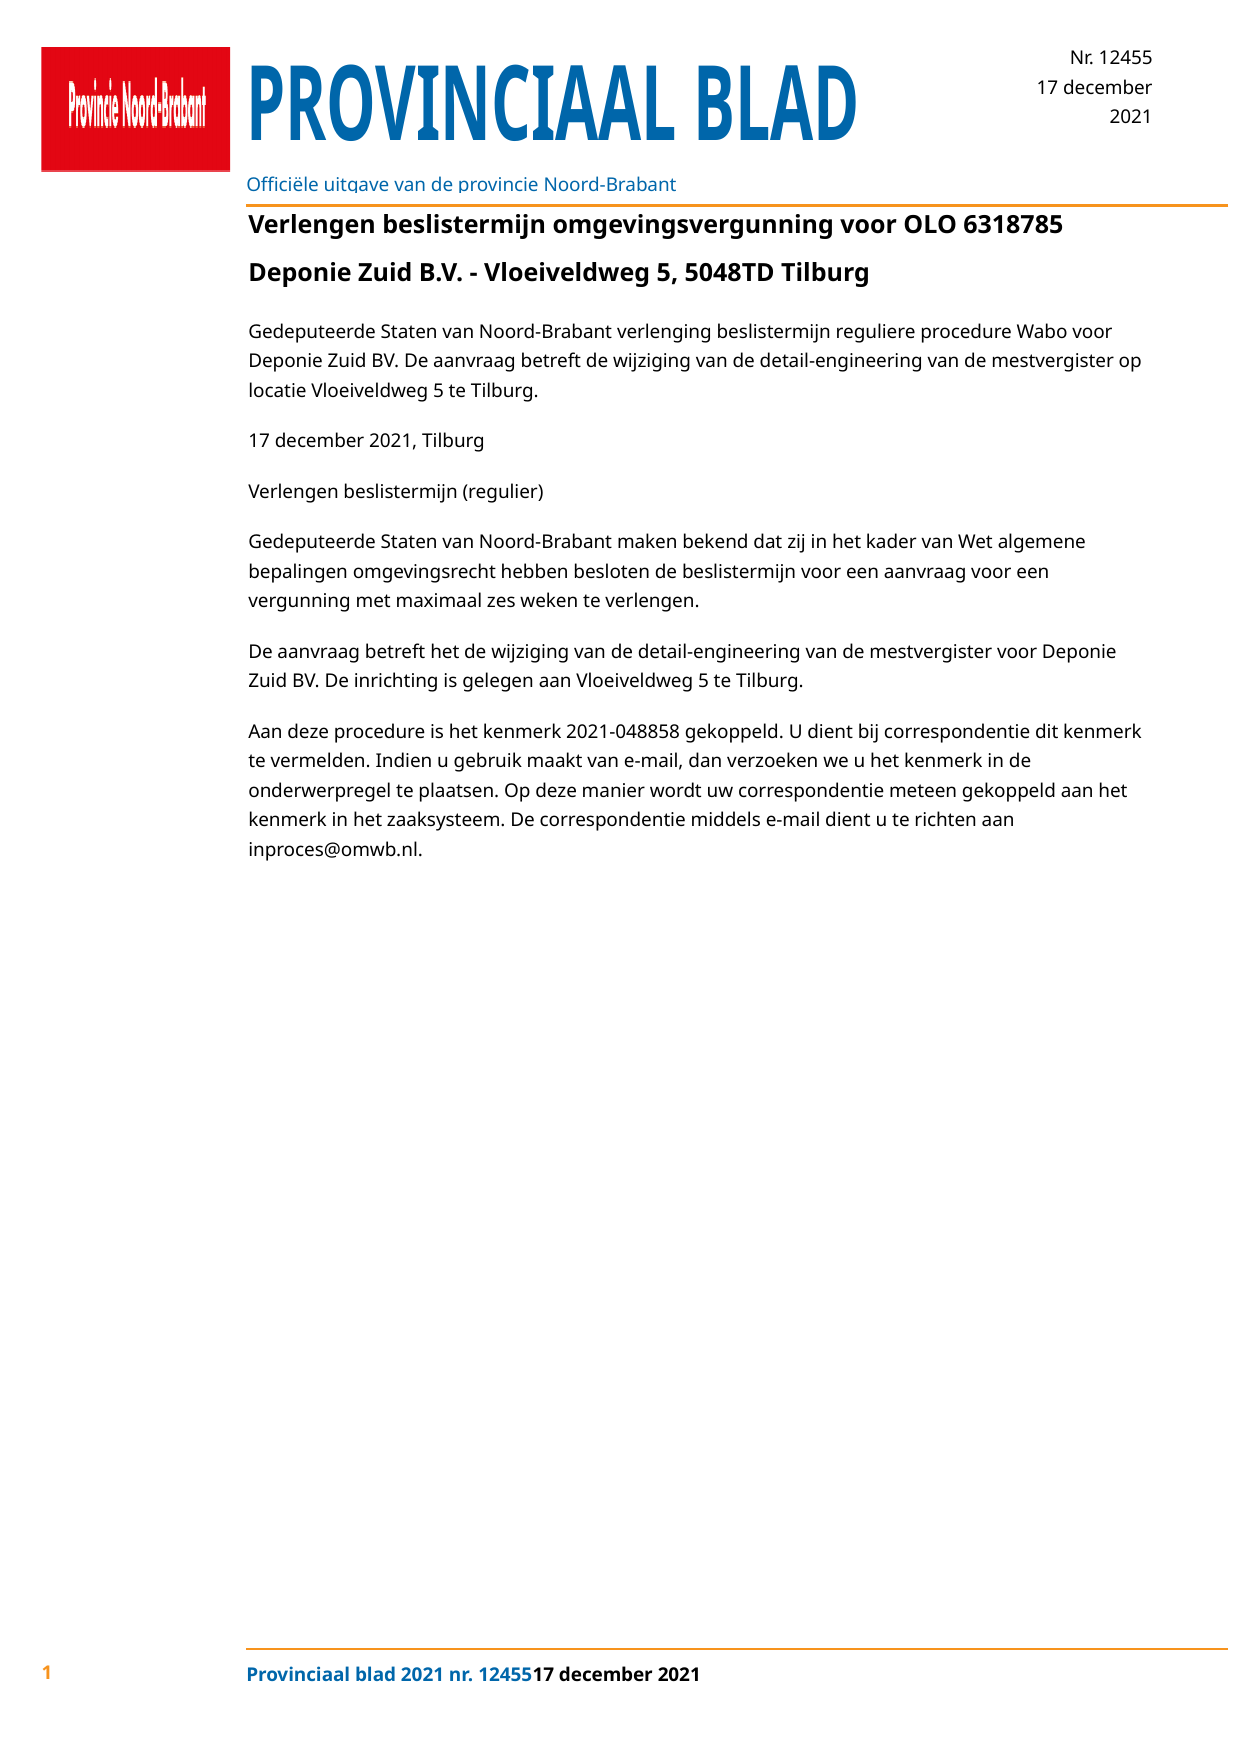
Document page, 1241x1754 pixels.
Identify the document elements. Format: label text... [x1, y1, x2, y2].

text Aan deze procedure is het kenmerk 2021-048858 gekoppeld. U dient bij correspondentie dit kenmerk te vermelden. Indien u gebruik maakt van e-mail, dan verzoeken we u het kenmerk in de onderwerpregel te plaatsen. Op deze manier wordt uw correspondentie meteen gekoppeld aan het kenmerk in het zaaksysteem. De correspondentie middels e-mail dient u te richten aan inproces@omwb.nl. [248, 718, 1152, 862]
text Gedeputeerde Staten van Noord-Brabant verlenging beslistermijn reguliere procedure Wabo voor Deponie Zuid BV. De aanvraag betreft de wijziging van de detail-engineering van de mestvergister op locatie Vloeiveldweg 5 te Tilburg. [248, 318, 1152, 403]
text De aanvraag betreft het de wijziging van de detail-engineering van de mestvergister voor Deponie Zuid BV. De inrichting is gelegen aan Vloeiveldweg 5 te Tilburg. [248, 638, 1152, 693]
text Verlengen beslistermijn omgevingsvergunning voor OLO 6318785 Deponie Zuid B.V. - Vloeiveldweg 5, 5048TD Tilburg [248, 207, 1152, 288]
text Verlengen beslistermijn (regulier) [248, 478, 1152, 504]
picture [41, 47, 231, 172]
text Gedeputeerde Staten van Noord-Brabant maken bekend dat zij in het kader van Wet algemene bepalingen omgevingsrecht hebben besloten de beslistermijn voor een aanvraag voor een vergunning met maximaal zes weken te verlengen. [248, 528, 1152, 613]
text 17 december 2021, Tilburg [248, 427, 1152, 453]
